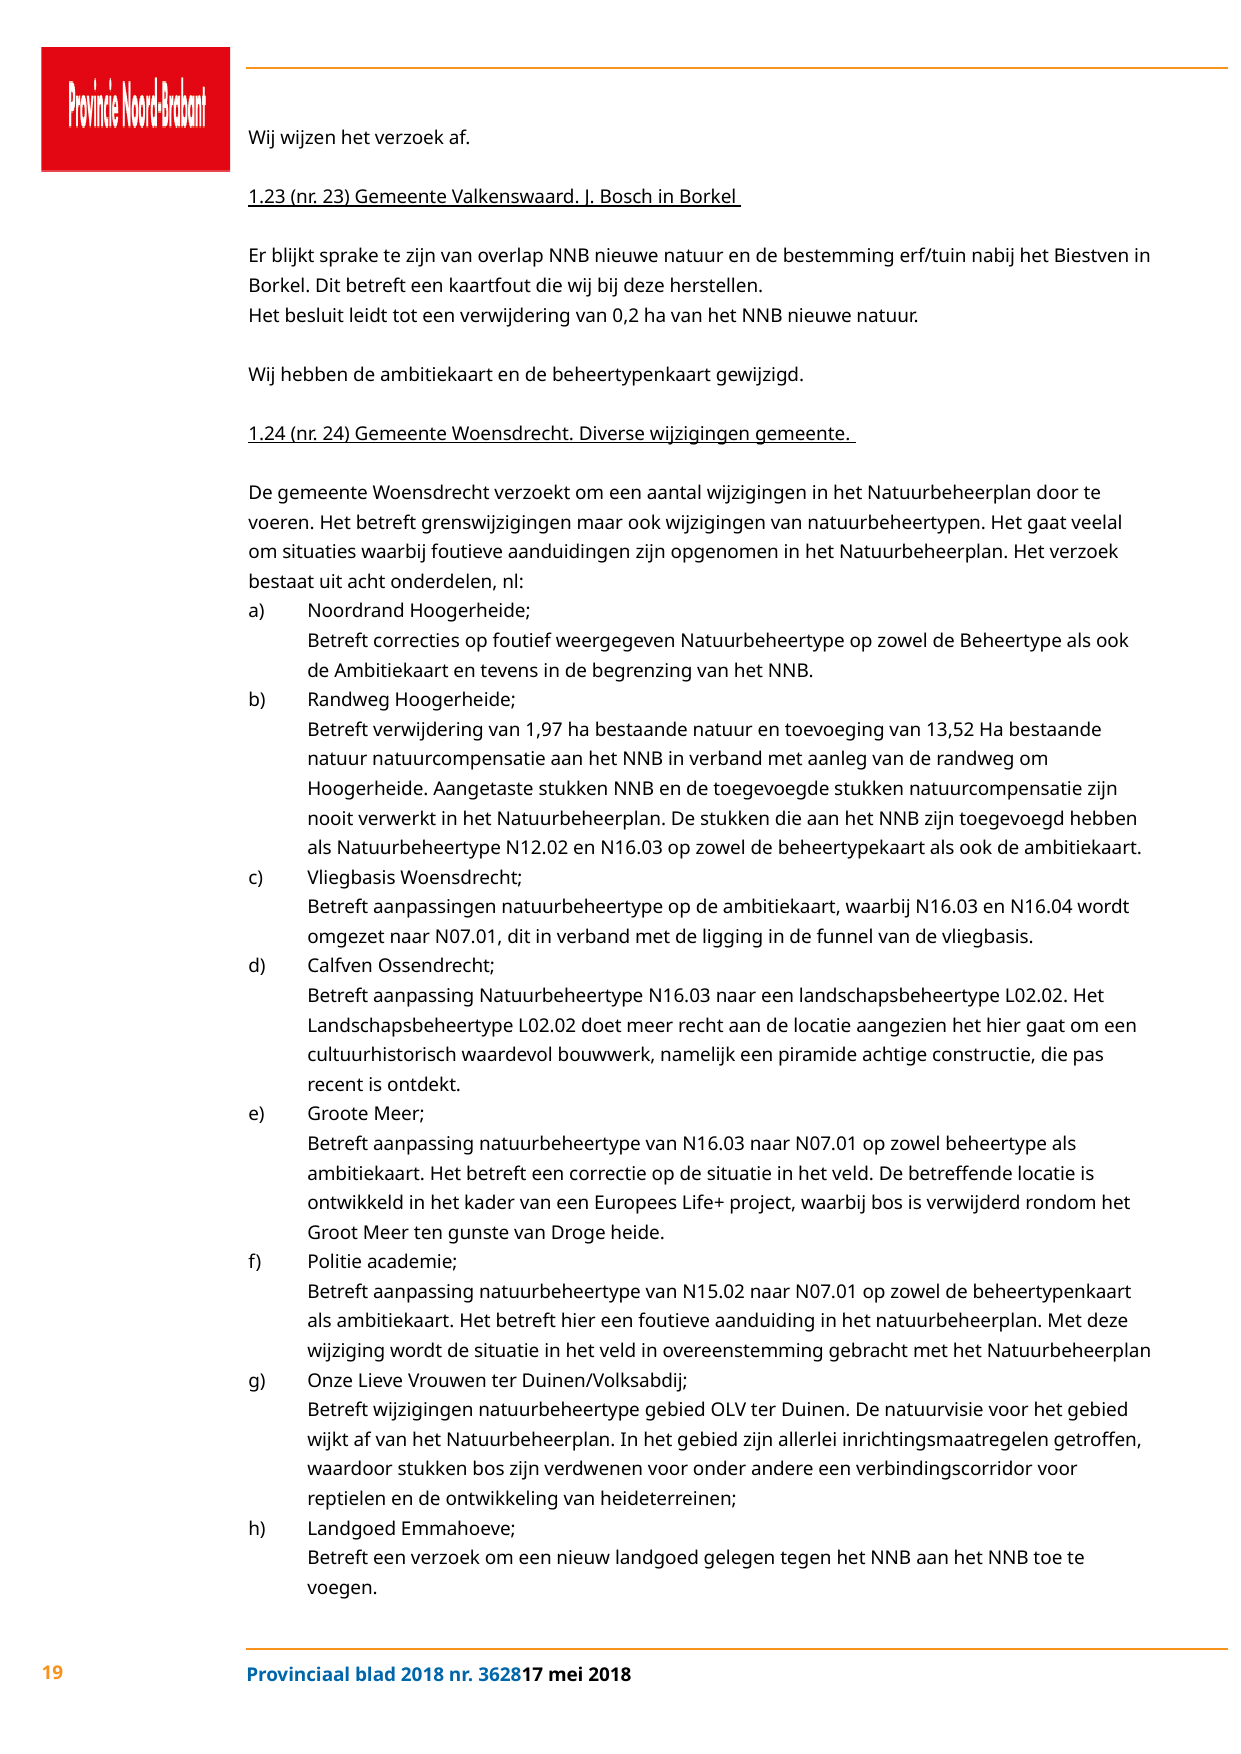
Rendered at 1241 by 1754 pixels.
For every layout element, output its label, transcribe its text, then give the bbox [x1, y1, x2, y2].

list Betreft correcties op foutief weergegeven Natuurbeheertype op zowel de Beheertype als ook de Ambitiekaart en tevens in de begrenzing van het NNB. [248, 627, 1152, 683]
list Vliegbasis Woensdrecht; [248, 864, 1152, 890]
text De gemeente Woensdrecht verzoekt om een aantal wijzigingen in het Natuurbeheerplan door te voeren. Het betreft grenswijzigingen maar ook wijzigingen van natuurbeheertypen. Het gaat veelal om situaties waarbij foutieve aanduidingen zijn opgenomen in het Natuurbeheerplan. Het verzoek bestaat uit acht onderdelen, nl: [248, 479, 1152, 594]
text 1.23 (nr. 23) Gemeente Valkenswaard. J. Bosch in Borkel [248, 183, 1152, 209]
list Randweg Hoogerheide; [248, 686, 1152, 712]
list Betreft aanpassingen natuurbeheertype op de ambitiekaart, waarbij N16.03 en N16.04 wordt omgezet naar N07.01, dit in verband met de ligging in de funnel van de vliegbasis. [248, 893, 1152, 949]
text Wij wijzen het verzoek af. [248, 124, 1152, 150]
list Betreft wijzigingen natuurbeheertype gebied OLV ter Duinen. De natuurvisie voor het gebied wijkt af van het Natuurbeheerplan. In het gebied zijn allerlei inrichtingsmaatregelen getroffen, waardoor stukken bos zijn verdwenen voor onder andere een verbindingscorridor voor reptielen en de ontwikkeling van heideterreinen; [248, 1396, 1152, 1511]
list Onze Lieve Vrouwen ter Duinen/Volksabdij; [248, 1367, 1152, 1393]
list Noordrand Hoogerheide; [248, 598, 1152, 623]
list Betreft aanpassing Natuurbeheertype N16.03 naar een landschapsbeheertype L02.02. Het Landschapsbeheertype L02.02 doet meer recht aan de locatie aangezien het hier gaat om een cultuurhistorisch waardevol bouwwerk, namelijk een piramide achtige constructie, die pas recent is ontdekt. [248, 982, 1152, 1097]
list Calfven Ossendrecht; [248, 953, 1152, 978]
list Betreft aanpassing natuurbeheertype van N16.03 naar N07.01 op zowel beheertype als ambitiekaart. Het betreft een correctie op de situatie in het veld. De betreffende locatie is ontwikkeld in het kader van een Europees Life+ project, waarbij bos is verwijderd rondom het Groot Meer ten gunste van Droge heide. [248, 1130, 1152, 1245]
list Betreft aanpassing natuurbeheertype van N15.02 naar N07.01 op zowel de beheertypenkaart als ambitiekaart. Het betreft hier een foutieve aanduiding in het natuurbeheerplan. Met deze wijziging wordt de situatie in het veld in overeenstemming gebracht met het Natuurbeheerplan [248, 1278, 1152, 1363]
list Politie academie; [248, 1248, 1152, 1274]
picture [41, 47, 231, 172]
list Groote Meer; [248, 1101, 1152, 1126]
text Er blijkt sprake te zijn van overlap NNB nieuwe natuur en de bestemming erf/tuin nabij het Biestven in Borkel. Dit betreft een kaartfout die wij bij deze herstellen. [248, 243, 1152, 298]
list Landgoed Emmahoeve; [248, 1515, 1152, 1541]
text 1.24 (nr. 24) Gemeente Woensdrecht. Diverse wijzigingen gemeente. [248, 420, 1152, 446]
text Het besluit leidt tot een verwijdering van 0,2 ha van het NNB nieuwe natuur. [248, 302, 1152, 328]
list Betreft verwijdering van 1,97 ha bestaande natuur en toevoeging van 13,52 Ha bestaande natuur natuurcompensatie aan het NNB in verband met aanleg van de randweg om Hoogerheide. Aangetaste stukken NNB en de toegevoegde stukken natuurcompensatie zijn nooit verwerkt in het Natuurbeheerplan. De stukken die aan het NNB zijn toegevoegd hebben als Natuurbeheertype N12.02 en N16.03 op zowel de beheertypekaart als ook de ambitiekaart. [248, 716, 1152, 860]
text Wij hebben de ambitiekaart en de beheertypenkaart gewijzigd. [248, 361, 1152, 387]
list Betreft een verzoek om een nieuw landgoed gelegen tegen het NNB aan het NNB toe te voegen. [248, 1544, 1152, 1600]
